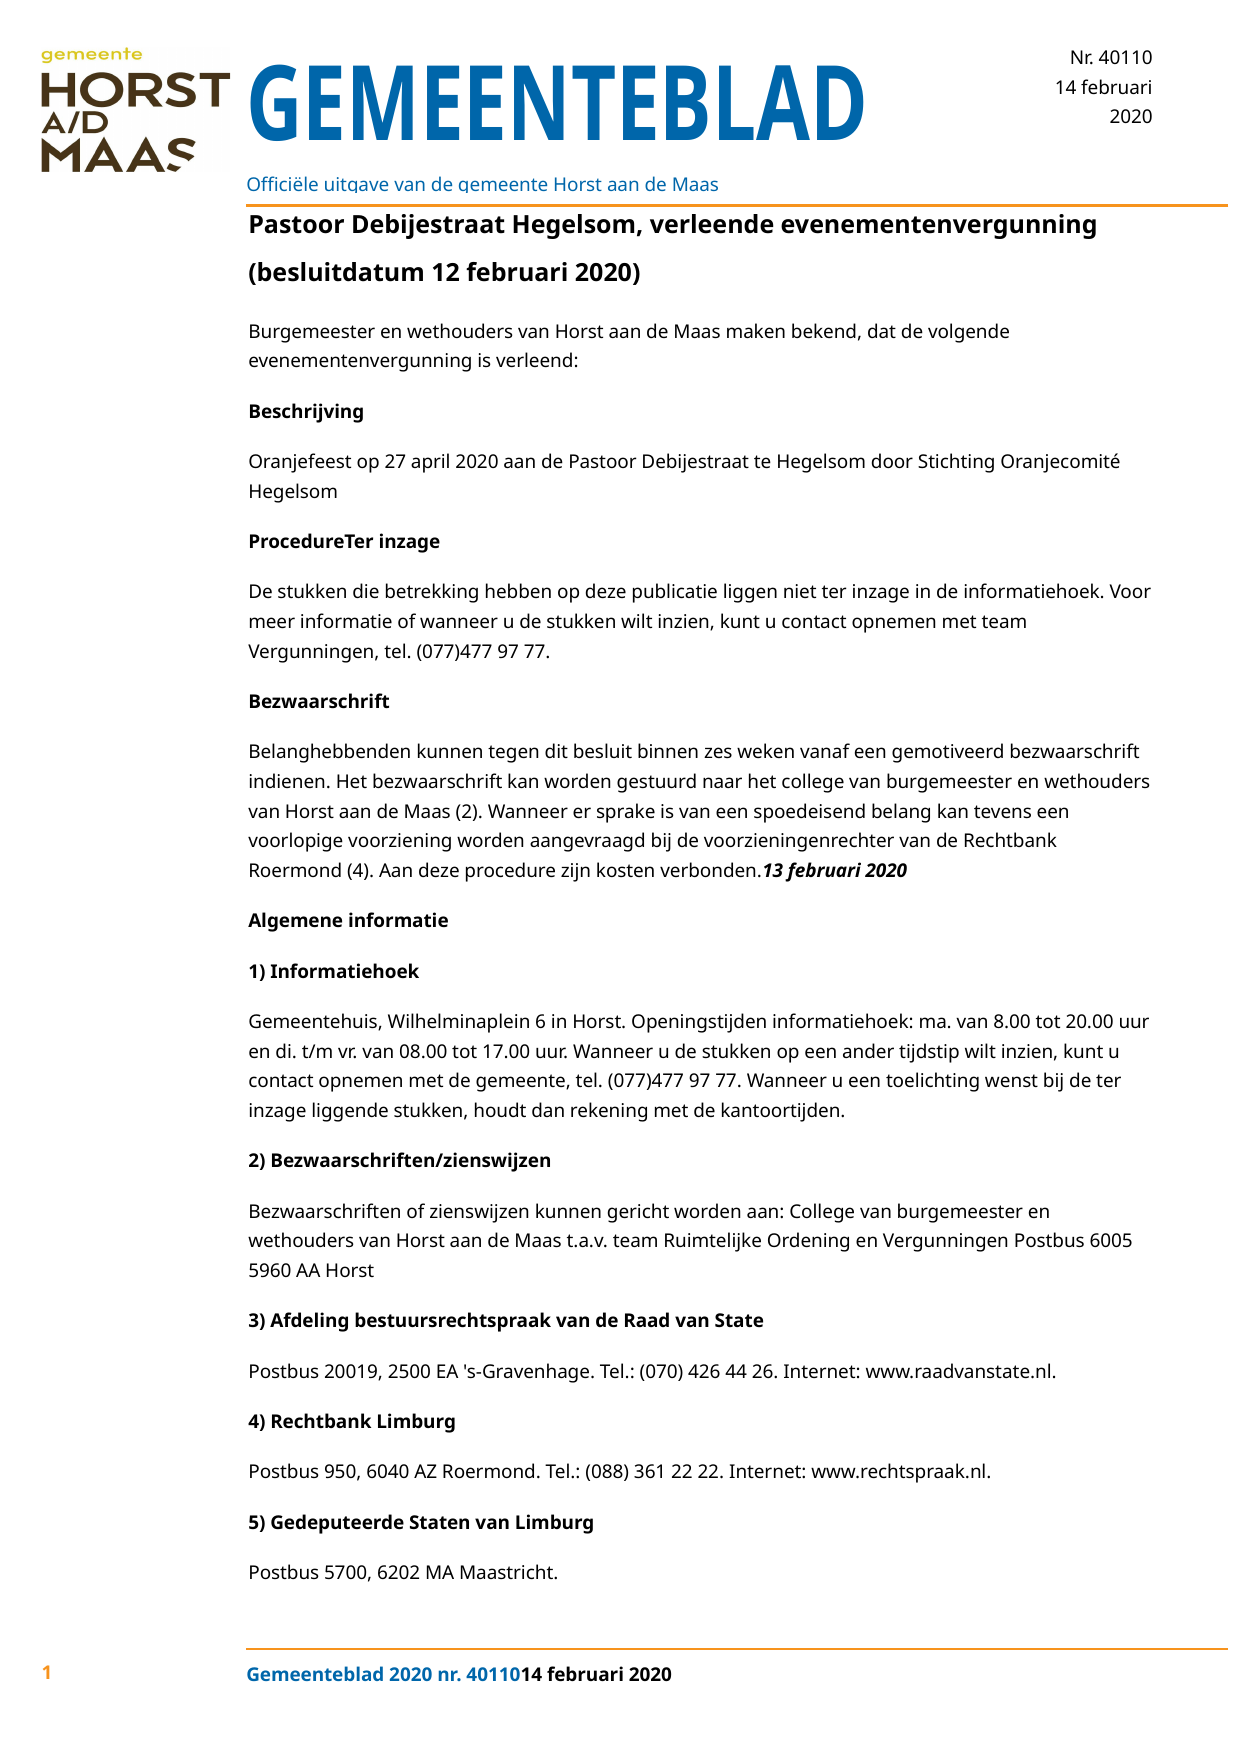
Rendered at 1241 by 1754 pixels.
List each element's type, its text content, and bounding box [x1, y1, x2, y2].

text Postbus 950, 6040 AZ Roermond. Tel.: (088) 361 22 22. Internet: www.rechtspraak.nl. [248, 1459, 1152, 1484]
text Postbus 20019, 2500 EA 's-Gravenhage. Tel.: (070) 426 44 26. Internet: www.raadvanstate.nl. [248, 1358, 1152, 1384]
text Algemene informatie [248, 907, 1152, 933]
text 4) Rechtbank Limburg [248, 1408, 1152, 1434]
text 5) Gedeputeerde Staten van Limburg [248, 1509, 1152, 1535]
text Gemeentehuis, Wilhelminaplein 6 in Horst. Openingstijden informatiehoek: ma. van 8.00 tot 20.00 uur en di. t/m vr. van 08.00 tot 17.00 uur. Wanneer u de stukken op een ander tijdstip wilt inzien, kunt u contact opnemen met de gemeente, tel. (077)477 97 77. Wanneer u een toelichting wenst bij de ter inzage liggende stukken, houdt dan rekening met de kantoortijden. [248, 1008, 1152, 1123]
text Pastoor Debijestraat Hegelsom, verleende evenementenvergunning (besluitdatum 12 februari 2020) [248, 207, 1152, 288]
text Bezwaarschrift [248, 688, 1152, 714]
text Beschrijving [248, 398, 1152, 424]
text 3) Afdeling bestuursrechtspraak van de Raad van State [248, 1307, 1152, 1333]
text Oranjefeest op 27 april 2020 aan de Pastoor Debijestraat te Hegelsom door Stichting Oranjecomité Hegelsom [248, 448, 1152, 504]
text 1) Informatiehoek [248, 958, 1152, 984]
text Bezwaarschriften of zienswijzen kunnen gericht worden aan: College van burgemeester en wethouders van Horst aan de Maas t.a.v. team Ruimtelijke Ordening en Vergunningen Postbus 6005 5960 AA Horst [248, 1198, 1152, 1283]
picture [41, 47, 231, 172]
text Postbus 5700, 6202 MA Maastricht. [248, 1559, 1152, 1585]
text Burgemeester en wethouders van Horst aan de Maas maken bekend, dat de volgende evenementenvergunning is verleend: [248, 318, 1152, 373]
text De stukken die betrekking hebben op deze publicatie liggen niet ter inzage in de informatiehoek. Voor meer informatie of wanneer u de stukken wilt inzien, kunt u contact opnemen met team Vergunningen, tel. (077)477 97 77. [248, 579, 1152, 664]
text ProcedureTer inzage [248, 528, 1152, 554]
text Belanghebbenden kunnen tegen dit besluit binnen zes weken vanaf een gemotiveerd bezwaarschrift indienen. Het bezwaarschrift kan worden gestuurd naar het college van burgemeester en wethouders van Horst aan de Maas (2). Wanneer er sprake is van een spoedeisend belang kan tevens een voorlopige voorziening worden aangevraagd bij de voorzieningenrechter van de Rechtbank Roermond (4). Aan deze procedure zijn kosten verbonden.13 februari 2020 [248, 739, 1152, 883]
text 2) Bezwaarschriften/zienswijzen [248, 1147, 1152, 1173]
